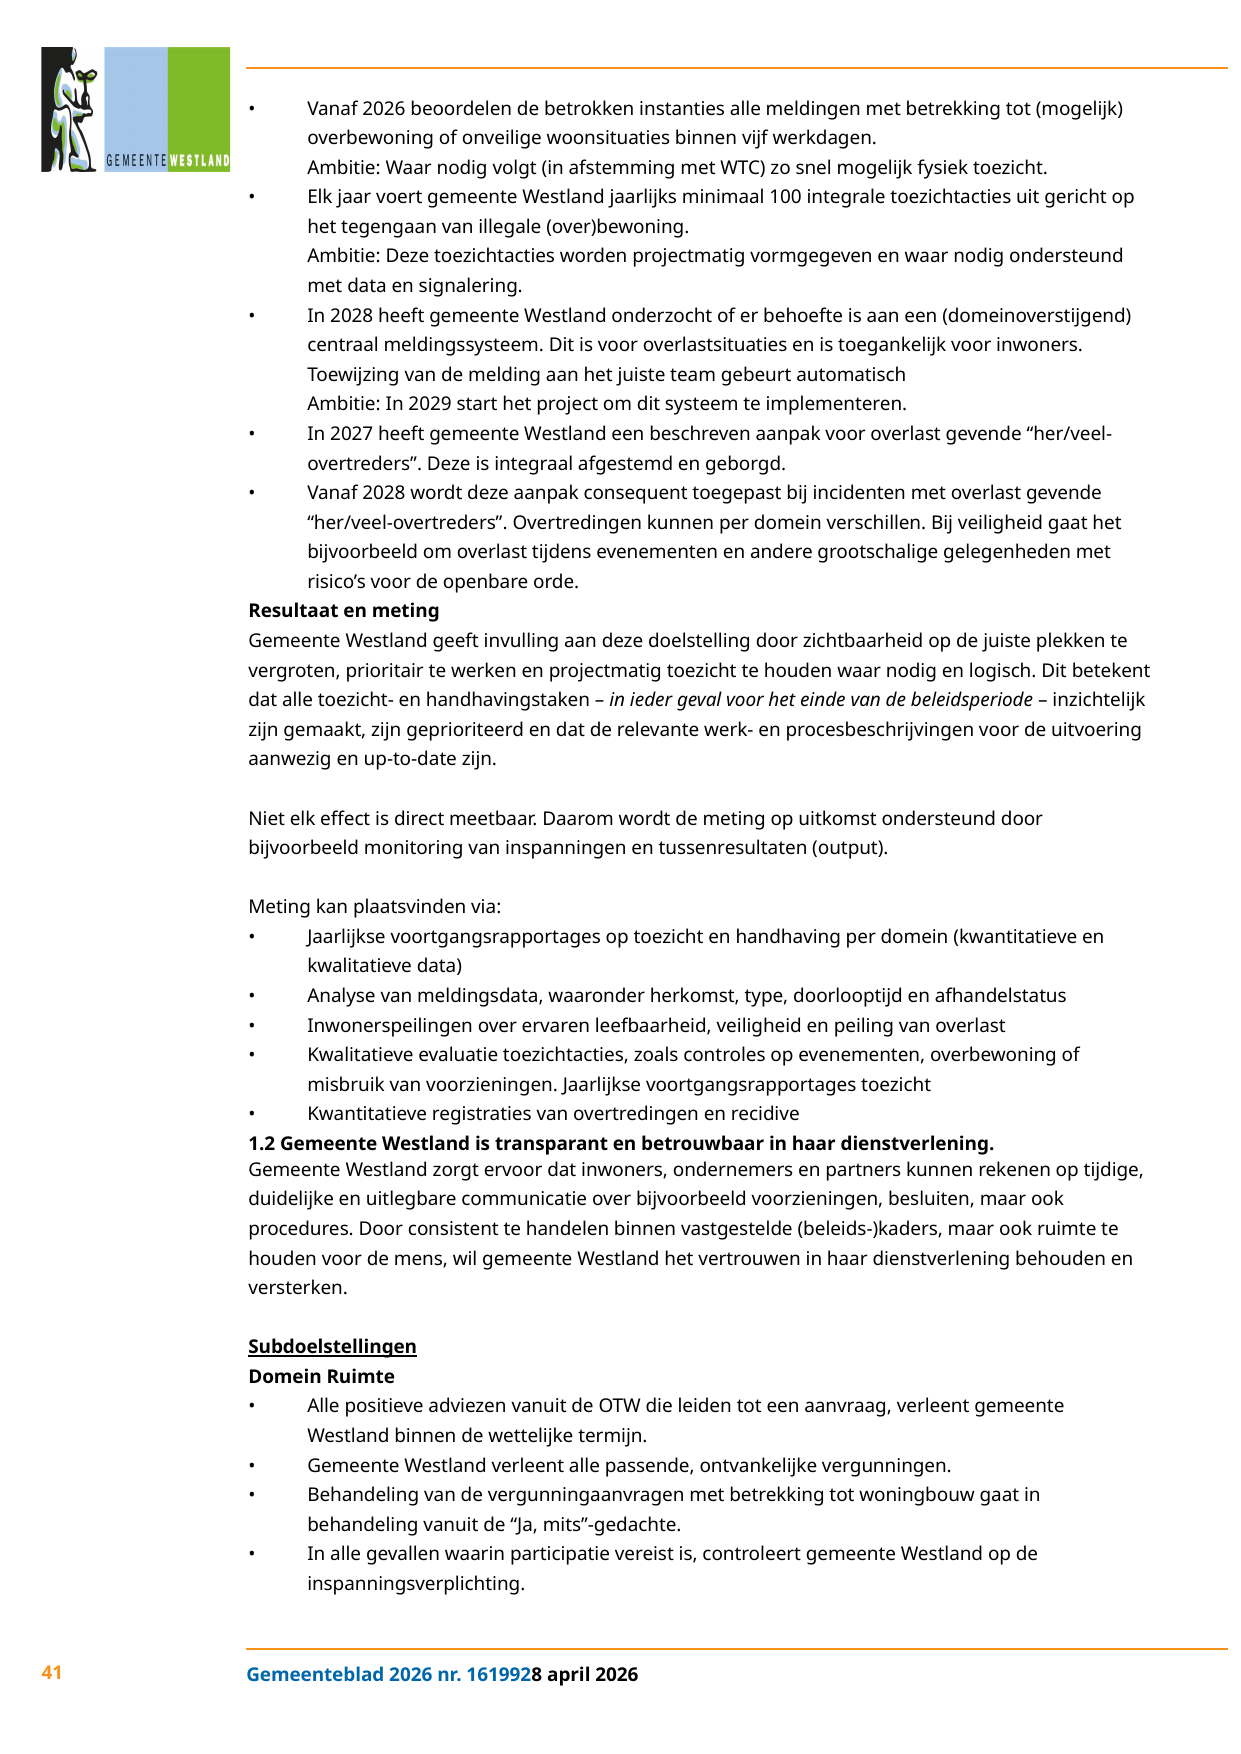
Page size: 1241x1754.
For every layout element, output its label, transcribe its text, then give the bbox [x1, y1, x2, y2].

text Niet elk effect is direct meetbaar. Daarom wordt de meting op uitkomst ondersteund door bijvoorbeeld monitoring van inspanningen en tussenresultaten (output). [248, 805, 1152, 860]
list Jaarlijkse voortgangsrapportages op toezicht en handhaving per domein (kwantitatieve en kwalitatieve data) [248, 923, 1152, 978]
text Resultaat en meting [248, 598, 1152, 623]
list Vanaf 2026 beoordelen de betrokken instanties alle meldingen met betrekking tot (mogelijk) overbewoning of onveilige woonsituaties binnen vijf werkdagen. [248, 95, 1152, 150]
text Meting kan plaatsvinden via: [248, 893, 1152, 919]
list Gemeente Westland verleent alle passende, ontvankelijke vergunningen. [248, 1452, 1152, 1477]
list In alle gevallen waarin participatie vereist is, controleert gemeente Westland op de inspanningsverplichting. [248, 1541, 1152, 1596]
picture [41, 47, 231, 172]
text Subdoelstellingen [248, 1333, 1152, 1359]
list Ambitie: Waar nodig volgt (in afstemming met WTC) zo snel mogelijk fysiek toezicht. [248, 154, 1152, 180]
list Analyse van meldingsdata, waaronder herkomst, type, doorlooptijd en afhandelstatus [248, 982, 1152, 1008]
list Vanaf 2028 wordt deze aanpak consequent toegepast bij incidenten met overlast gevende “her/veel-overtreders”. Overtredingen kunnen per domein verschillen. Bij veiligheid gaat het bijvoorbeeld om overlast tijdens evenementen en andere grootschalige gelegenheden met risico’s voor de openbare orde. [248, 479, 1152, 594]
list Elk jaar voert gemeente Westland jaarlijks minimaal 100 integrale toezichtacties uit gericht op het tegengaan van illegale (over)bewoning. [248, 183, 1152, 239]
text Gemeente Westland geeft invulling aan deze doelstelling door zichtbaarheid op de juiste plekken te vergroten, prioritair te werken en projectmatig toezicht te houden waar nodig en logisch. Dit betekent dat alle toezicht- en handhavingstaken – in ieder geval voor het einde van de beleidsperiode – inzichtelijk zijn gemaakt, zijn geprioriteerd en dat de relevante werk- en procesbeschrijvingen voor de uitvoering aanwezig en up-to-date zijn. [248, 627, 1152, 771]
list Kwantitatieve registraties van overtredingen en recidive [248, 1101, 1152, 1126]
text 1.2 Gemeente Westland is transparant en betrouwbaar in haar dienstverlening. [248, 1130, 1152, 1156]
list Alle positieve adviezen vanuit de OTW die leiden tot een aanvraag, verleent gemeente Westland binnen de wettelijke termijn. [248, 1393, 1152, 1448]
text Gemeente Westland zorgt ervoor dat inwoners, ondernemers en partners kunnen rekenen op tijdige, duidelijke en uitlegbare communicatie over bijvoorbeeld voorzieningen, besluiten, maar ook procedures. Door consistent te handelen binnen vastgestelde (beleids-)kaders, maar ook ruimte te houden voor de mens, wil gemeente Westland het vertrouwen in haar dienstverlening behouden en versterken. [248, 1156, 1152, 1300]
list Ambitie: Deze toezichtacties worden projectmatig vormgegeven en waar nodig ondersteund met data en signalering. [248, 243, 1152, 298]
list Behandeling van de vergunningaanvragen met betrekking tot woningbouw gaat in behandeling vanuit de “Ja, mits”-gedachte. [248, 1481, 1152, 1537]
list In 2027 heeft gemeente Westland een beschreven aanpak voor overlast gevende “her/veel-overtreders”. Deze is integraal afgestemd en geborgd. [248, 420, 1152, 476]
list Kwalitatieve evaluatie toezichtacties, zoals controles op evenementen, overbewoning of misbruik van voorzieningen. Jaarlijkse voortgangsrapportages toezicht [248, 1041, 1152, 1097]
list In 2028 heeft gemeente Westland onderzocht of er behoefte is aan een (domeinoverstijgend) centraal meldingssysteem. Dit is voor overlastsituaties en is toegankelijk voor inwoners. Toewijzing van de melding aan het juiste team gebeurt automatisch [248, 302, 1152, 387]
text Domein Ruimte [248, 1363, 1152, 1389]
list Ambitie: In 2029 start het project om dit systeem te implementeren. [248, 391, 1152, 416]
list Inwonerspeilingen over ervaren leefbaarheid, veiligheid en peiling van overlast [248, 1012, 1152, 1038]
